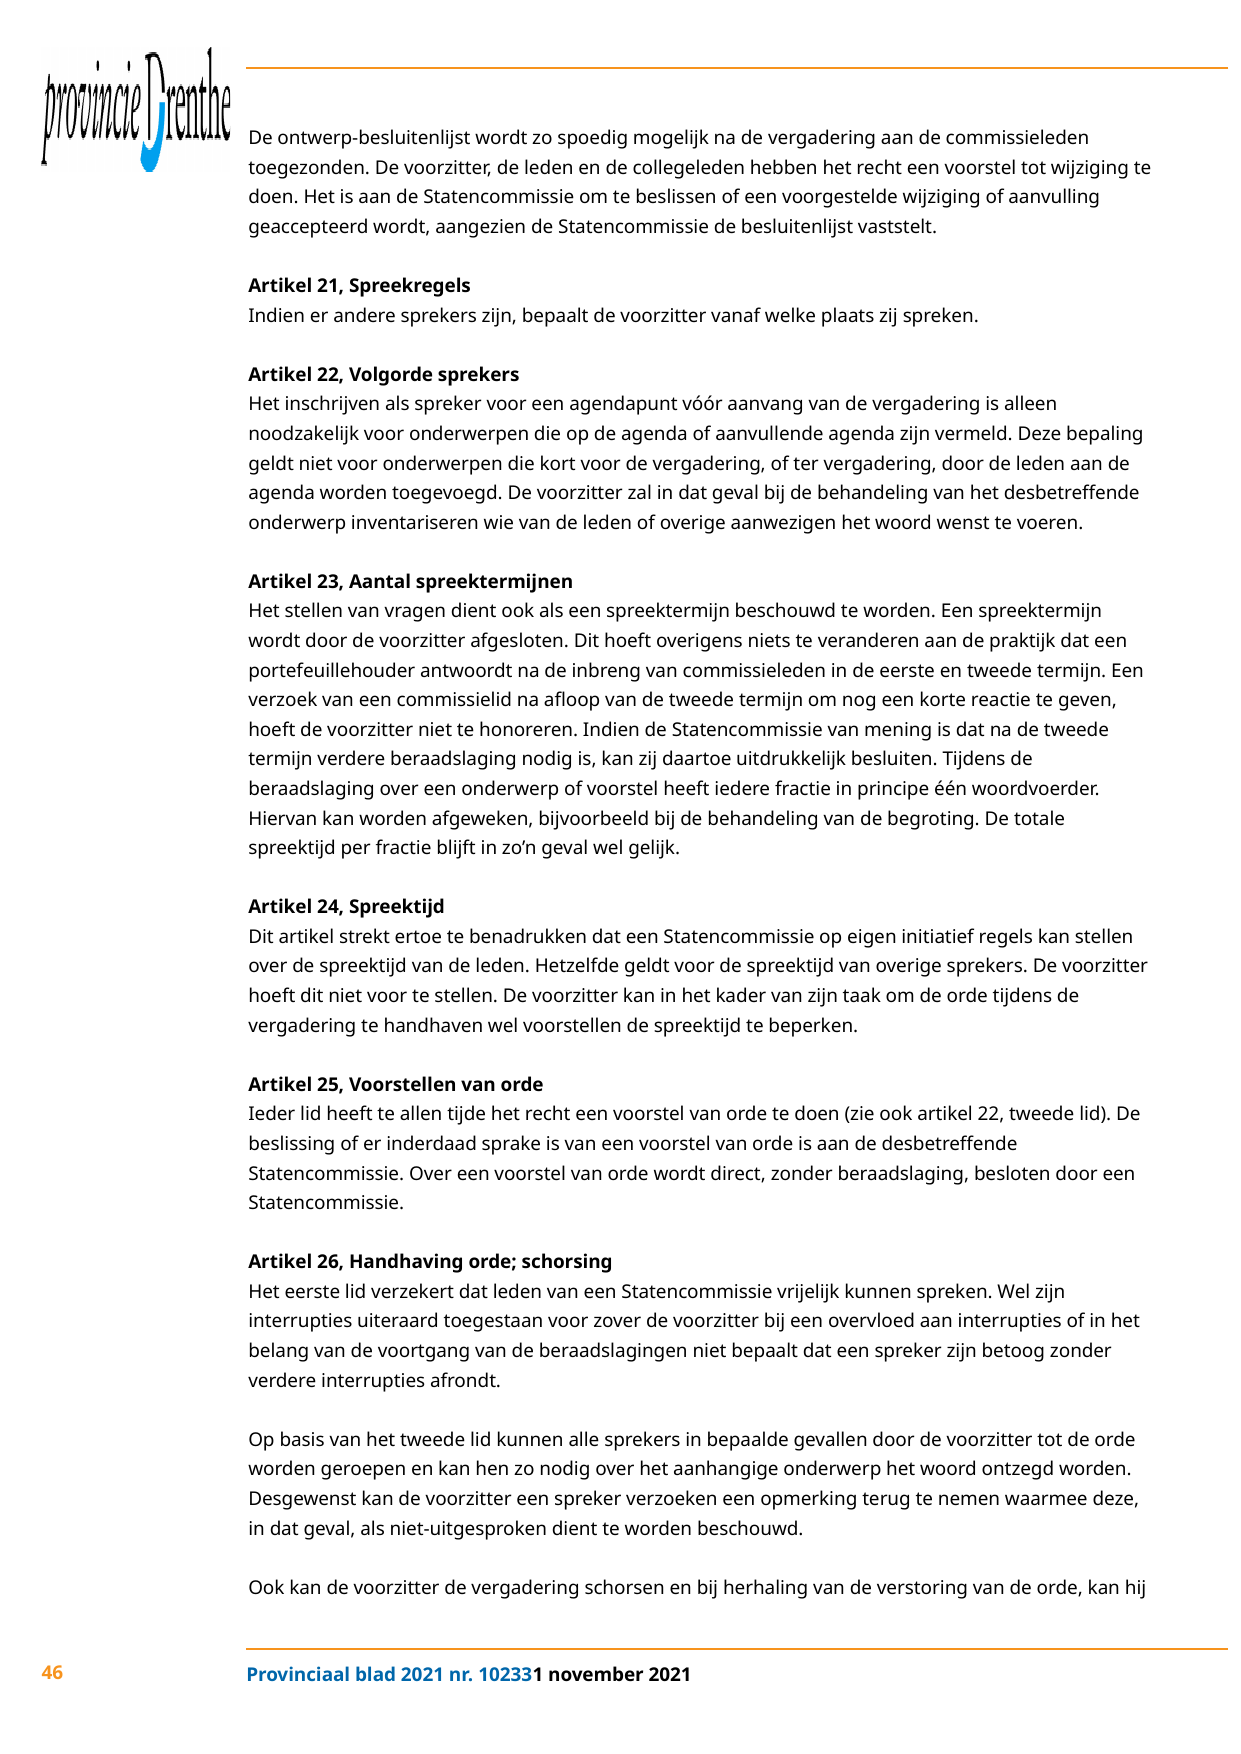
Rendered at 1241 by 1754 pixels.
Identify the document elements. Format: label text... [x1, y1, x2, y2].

text De ontwerp-besluitenlijst wordt zo spoedig mogelijk na de vergadering aan de commissieleden toegezonden. De voorzitter, de leden en de collegeleden hebben het recht een voorstel tot wijziging te doen. Het is aan de Statencommissie om te beslissen of een voorgestelde wijziging of aanvulling geaccepteerd wordt, aangezien de Statencommissie de besluitenlijst vaststelt. [248, 124, 1152, 239]
text Ieder lid heeft te allen tijde het recht een voorstel van orde te doen (zie ook artikel 22, tweede lid). De beslissing of er inderdaad sprake is van een voorstel van orde is aan de desbetreffende Statencommissie. Over een voorstel van orde wordt direct, zonder beraadslaging, besloten door een Statencommissie. [248, 1101, 1152, 1215]
text Dit artikel strekt ertoe te benadrukken dat een Statencommissie op eigen initiatief regels kan stellen over de spreektijd van de leden. Hetzelfde geldt voor de spreektijd van overige sprekers. De voorzitter hoeft dit niet voor te stellen. De voorzitter kan in het kader van zijn taak om de orde tijdens de vergadering te handhaven wel voorstellen de spreektijd te beperken. [248, 923, 1152, 1038]
text Artikel 25, Voorstellen van orde [248, 1071, 1152, 1097]
text Artikel 23, Aantal spreektermijnen [248, 568, 1152, 594]
text Artikel 21, Spreekregels [248, 272, 1152, 298]
text Het stellen van vragen dient ook als een spreektermijn beschouwd te worden. Een spreektermijn wordt door de voorzitter afgesloten. Dit hoeft overigens niets te veranderen aan de praktijk dat een portefeuillehouder antwoordt na de inbreng van commissieleden in de eerste en tweede termijn. Een verzoek van een commissielid na afloop van de tweede termijn om nog een korte reactie te geven, hoeft de voorzitter niet te honoreren. Indien de Statencommissie van mening is dat na de tweede termijn verdere beraadslaging nodig is, kan zij daartoe uitdrukkelijk besluiten. Tijdens de beraadslaging over een onderwerp of voorstel heeft iedere fractie in principe één woordvoerder. Hiervan kan worden afgeweken, bijvoorbeeld bij de behandeling van de begroting. De totale spreektijd per fractie blijft in zo’n geval wel gelijk. [248, 598, 1152, 860]
picture [41, 47, 231, 172]
text Op basis van het tweede lid kunnen alle sprekers in bepaalde gevallen door de voorzitter tot de orde worden geroepen en kan hen zo nodig over het aanhangige onderwerp het woord ontzegd worden. Desgewenst kan de voorzitter een spreker verzoeken een opmerking terug te nemen waarmee deze, in dat geval, als niet-uitgesproken dient te worden beschouwd. [248, 1426, 1152, 1541]
text Ook kan de voorzitter de vergadering schorsen en bij herhaling van de verstoring van de orde, kan hij [248, 1574, 1152, 1600]
text Artikel 26, Handhaving orde; schorsing [248, 1248, 1152, 1274]
text Het inschrijven als spreker voor een agendapunt vóór aanvang van de vergadering is alleen noodzakelijk voor onderwerpen die op de agenda of aanvullende agenda zijn vermeld. Deze bepaling geldt niet voor onderwerpen die kort voor de vergadering, of ter vergadering, door de leden aan de agenda worden toegevoegd. De voorzitter zal in dat geval bij de behandeling van het desbetreffende onderwerp inventariseren wie van de leden of overige aanwezigen het woord wenst te voeren. [248, 391, 1152, 535]
text Artikel 22, Volgorde sprekers [248, 361, 1152, 387]
text Artikel 24, Spreektijd [248, 893, 1152, 919]
text Indien er andere sprekers zijn, bepaalt de voorzitter vanaf welke plaats zij spreken. [248, 302, 1152, 328]
text Het eerste lid verzekert dat leden van een Statencommissie vrijelijk kunnen spreken. Wel zijn interrupties uiteraard toegestaan voor zover de voorzitter bij een overvloed aan interrupties of in het belang van de voortgang van de beraadslagingen niet bepaalt dat een spreker zijn betoog zonder verdere interrupties afrondt. [248, 1278, 1152, 1393]
